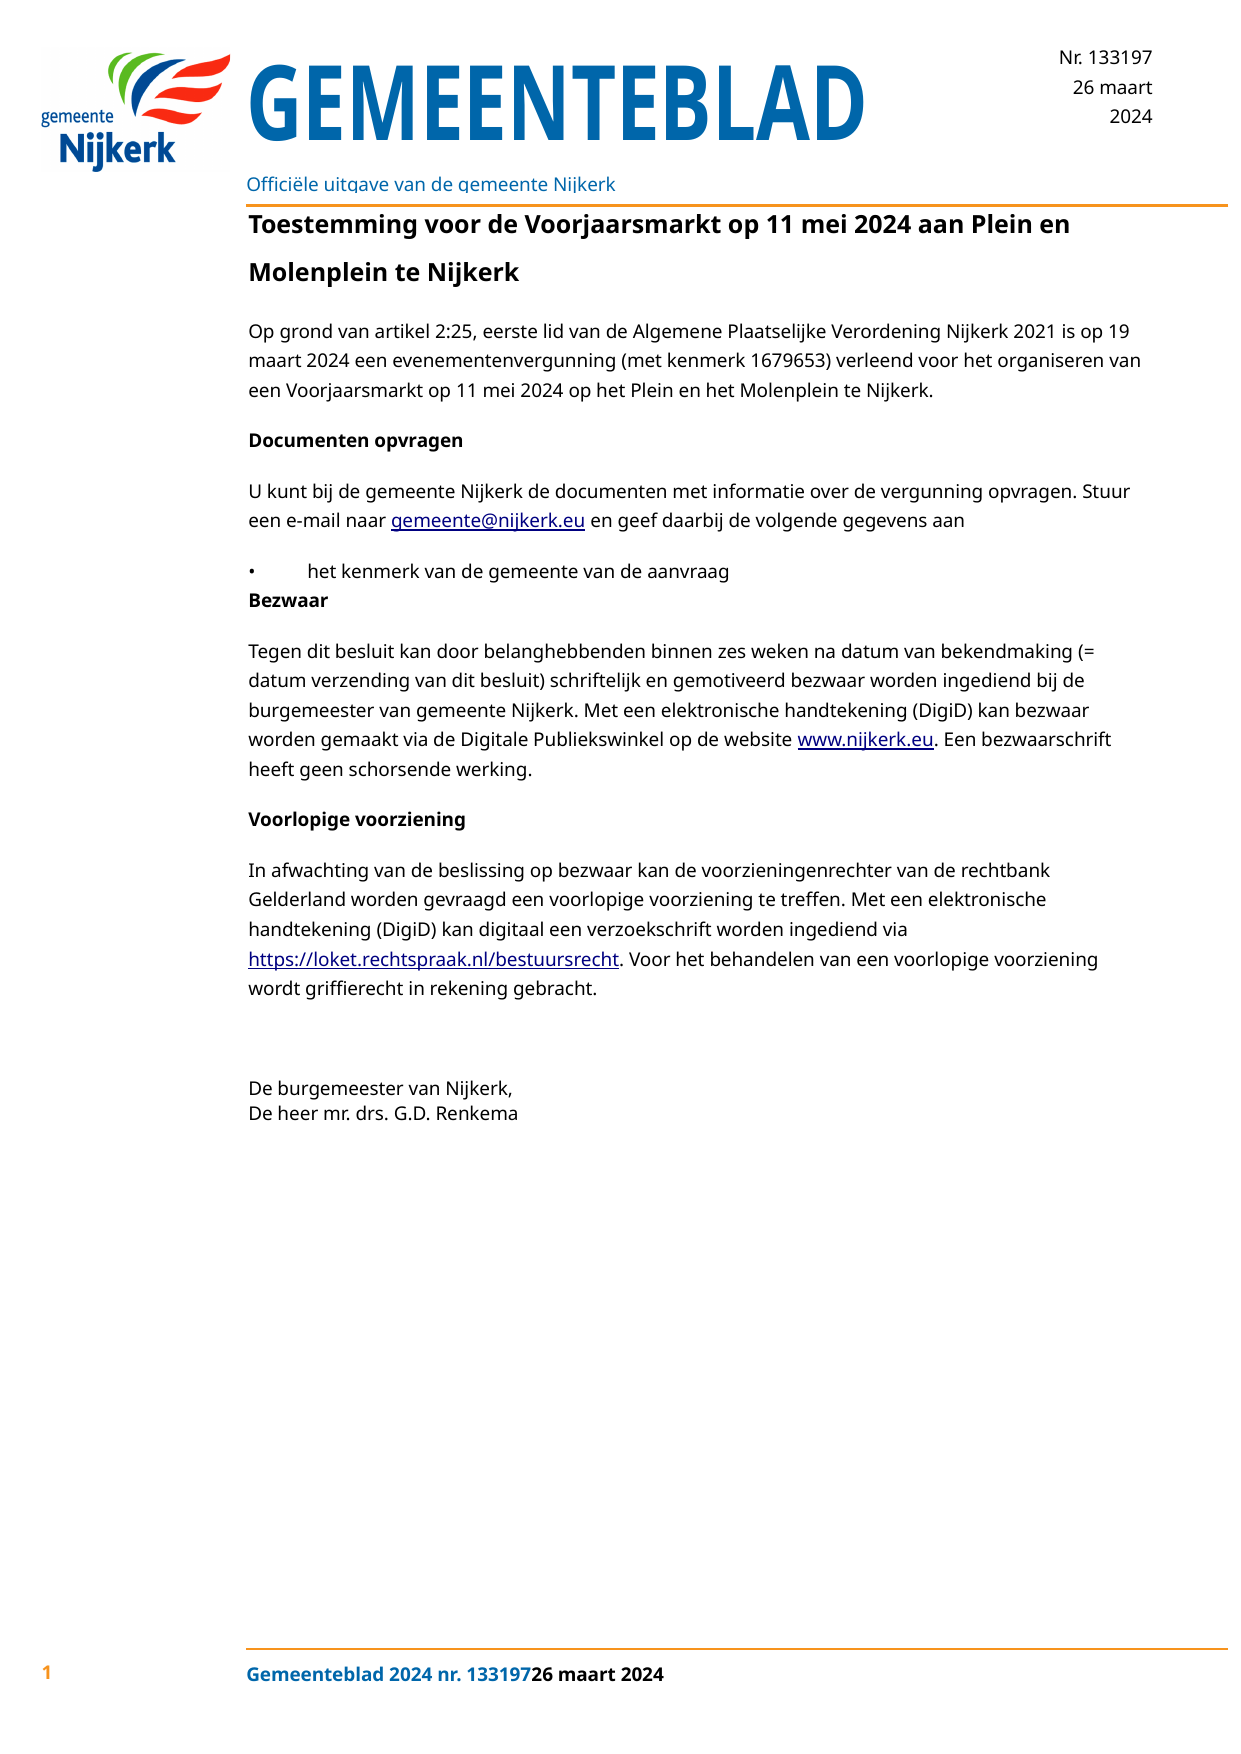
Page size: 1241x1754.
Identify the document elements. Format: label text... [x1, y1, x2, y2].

text In afwachting van de beslissing op bezwaar kan de voorzieningenrechter van de rechtbank Gelderland worden gevraagd een voorlopige voorziening te treffen. Met een elektronische handtekening (DigiD) kan digitaal een verzoekschrift worden ingediend via https://loket.rechtspraak.nl/bestuursrecht. Voor het behandelen van een voorlopige voorziening wordt griffierecht in rekening gebracht. [248, 857, 1152, 1001]
text U kunt bij de gemeente Nijkerk de documenten met informatie over de vergunning opvragen. Stuur een e-mail naar gemeente@nijkerk.eu en geef daarbij de volgende gegevens aan [248, 478, 1152, 533]
text Bezwaar [248, 587, 1152, 613]
text Op grond van artikel 2:25, eerste lid van de Algemene Plaatselijke Verordening Nijkerk 2021 is op 19 maart 2024 een evenementenvergunning (met kenmerk 1679653) verleend voor het organiseren van een Voorjaarsmarkt op 11 mei 2024 op het Plein en het Molenplein te Nijkerk. [248, 318, 1152, 403]
list het kenmerk van de gemeente van de aanvraag [248, 558, 1152, 584]
text De heer mr. drs. G.D. Renkema [248, 1100, 1152, 1126]
picture [41, 47, 231, 172]
text De burgemeester van Nijkerk, [248, 1075, 1152, 1100]
text Toestemming voor de Voorjaarsmarkt op 11 mei 2024 aan Plein en Molenplein te Nijkerk [248, 207, 1152, 288]
text Documenten opvragen [248, 427, 1152, 453]
text Voorlopige voorziening [248, 807, 1152, 832]
text Tegen dit besluit kan door belanghebbenden binnen zes weken na datum van bekendmaking (= datum verzending van dit besluit) schriftelijk en gemotiveerd bezwaar worden ingediend bij de burgemeester van gemeente Nijkerk. Met een elektronische handtekening (DigiD) kan bezwaar worden gemaakt via de Digitale Publiekswinkel op de website www.nijkerk.eu. Een bezwaarschrift heeft geen schorsende werking. [248, 638, 1152, 782]
